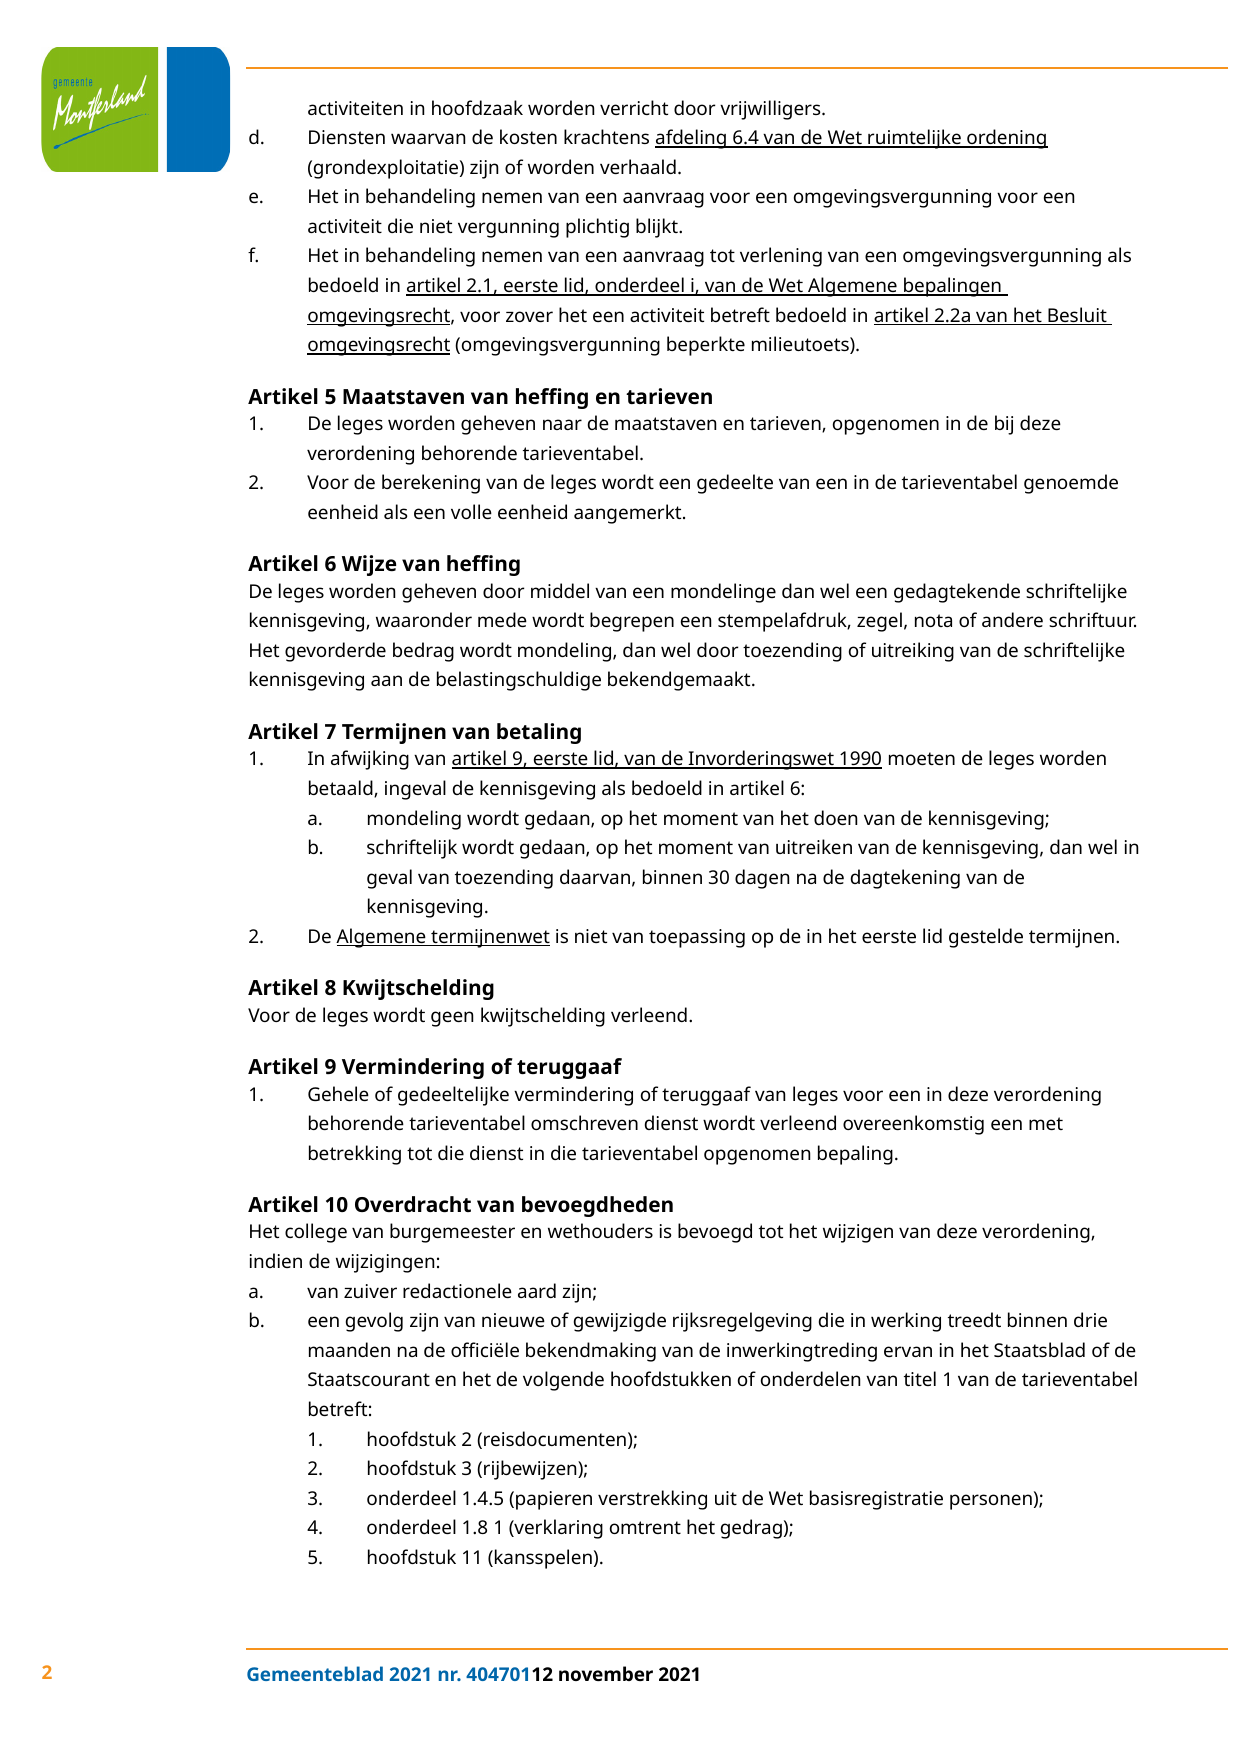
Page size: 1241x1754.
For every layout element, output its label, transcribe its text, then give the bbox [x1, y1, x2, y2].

list mondeling wordt gedaan, op het moment van het doen van de kennisgeving; [307, 805, 1152, 830]
list hoofdstuk 3 (rijbewijzen); [307, 1455, 1152, 1481]
list hoofdstuk 2 (reisdocumenten); [307, 1426, 1152, 1452]
list Voor de berekening van de leges wordt een gedeelte van een in de tarieventabel genoemde eenheid als een volle eenheid aangemerkt. [248, 469, 1152, 525]
text Artikel 9 Vermindering of teruggaaf [248, 1052, 1152, 1081]
list Het in behandeling nemen van een aanvraag voor een omgevingsvergunning voor een activiteit die niet vergunning plichtig blijkt. [248, 183, 1152, 239]
list Gehele of gedeeltelijke vermindering of teruggaaf van leges voor een in deze verordening behorende tarieventabel omschreven dienst wordt verleend overeenkomstig een met betrekking tot die dienst in die tarieventabel opgenomen bepaling. [248, 1081, 1152, 1166]
text Artikel 10 Overdracht van bevoegdheden [248, 1190, 1152, 1219]
list van zuiver redactionele aard zijn; [248, 1278, 1152, 1304]
text Artikel 8 Kwijtschelding [248, 973, 1152, 1002]
list activiteiten in hoofdzaak worden verricht door vrijwilligers. [248, 95, 1152, 121]
list Het in behandeling nemen van een aanvraag tot verlening van een omgevingsvergunning als bedoeld in artikel 2.1, eerste lid, onderdeel i, van de Wet Algemene bepalingen omgevingsrecht, voor zover het een activiteit betreft bedoeld in artikel 2.2a van het Besluit omgevingsrecht (omgevingsvergunning beperkte milieutoets). [248, 243, 1152, 357]
text Voor de leges wordt geen kwijtschelding verleend. [248, 1002, 1152, 1028]
list een gevolg zijn van nieuwe of gewijzigde rijksregelgeving die in werking treedt binnen drie maanden na de officiële bekendmaking van de inwerkingtreding ervan in het Staatsblad of de Staatscourant en het de volgende hoofdstukken of onderdelen van titel 1 van de tarieventabel betreft: [248, 1307, 1152, 1422]
picture [41, 47, 231, 172]
list schriftelijk wordt gedaan, op het moment van uitreiken van de kennisgeving, dan wel in geval van toezending daarvan, binnen 30 dagen na de dagtekening van de kennisgeving. [307, 834, 1152, 919]
list onderdeel 1.8 1 (verklaring omtrent het gedrag); [307, 1514, 1152, 1540]
list In afwijking van artikel 9, eerste lid, van de Invorderingswet 1990 moeten de leges worden betaald, ingeval de kennisgeving als bedoeld in artikel 6: [248, 746, 1152, 801]
list hoofdstuk 11 (kansspelen). [307, 1544, 1152, 1570]
text Artikel 7 Termijnen van betaling [248, 717, 1152, 746]
text Het college van burgemeester en wethouders is bevoegd tot het wijzigen van deze verordening, indien de wijzigingen: [248, 1219, 1152, 1274]
list Diensten waarvan de kosten krachtens afdeling 6.4 van de Wet ruimtelijke ordening (grondexploitatie) zijn of worden verhaald. [248, 124, 1152, 180]
list onderdeel 1.4.5 (papieren verstrekking uit de Wet basisregistratie personen); [307, 1485, 1152, 1511]
list De Algemene termijnenwet is niet van toepassing op de in het eerste lid gestelde termijnen. [248, 923, 1152, 949]
text Artikel 5 Maatstaven van heffing en tarieven [248, 382, 1152, 410]
list De leges worden geheven naar de maatstaven en tarieven, opgenomen in de bij deze verordening behorende tarieventabel. [248, 410, 1152, 466]
text De leges worden geheven door middel van een mondelinge dan wel een gedagtekende schriftelijke kennisgeving, waaronder mede wordt begrepen een stempelafdruk, zegel, nota of andere schriftuur. Het gevorderde bedrag wordt mondeling, dan wel door toezending of uitreiking van de schriftelijke kennisgeving aan de belastingschuldige bekendgemaakt. [248, 578, 1152, 692]
text Artikel 6 Wijze van heffing [248, 549, 1152, 578]
